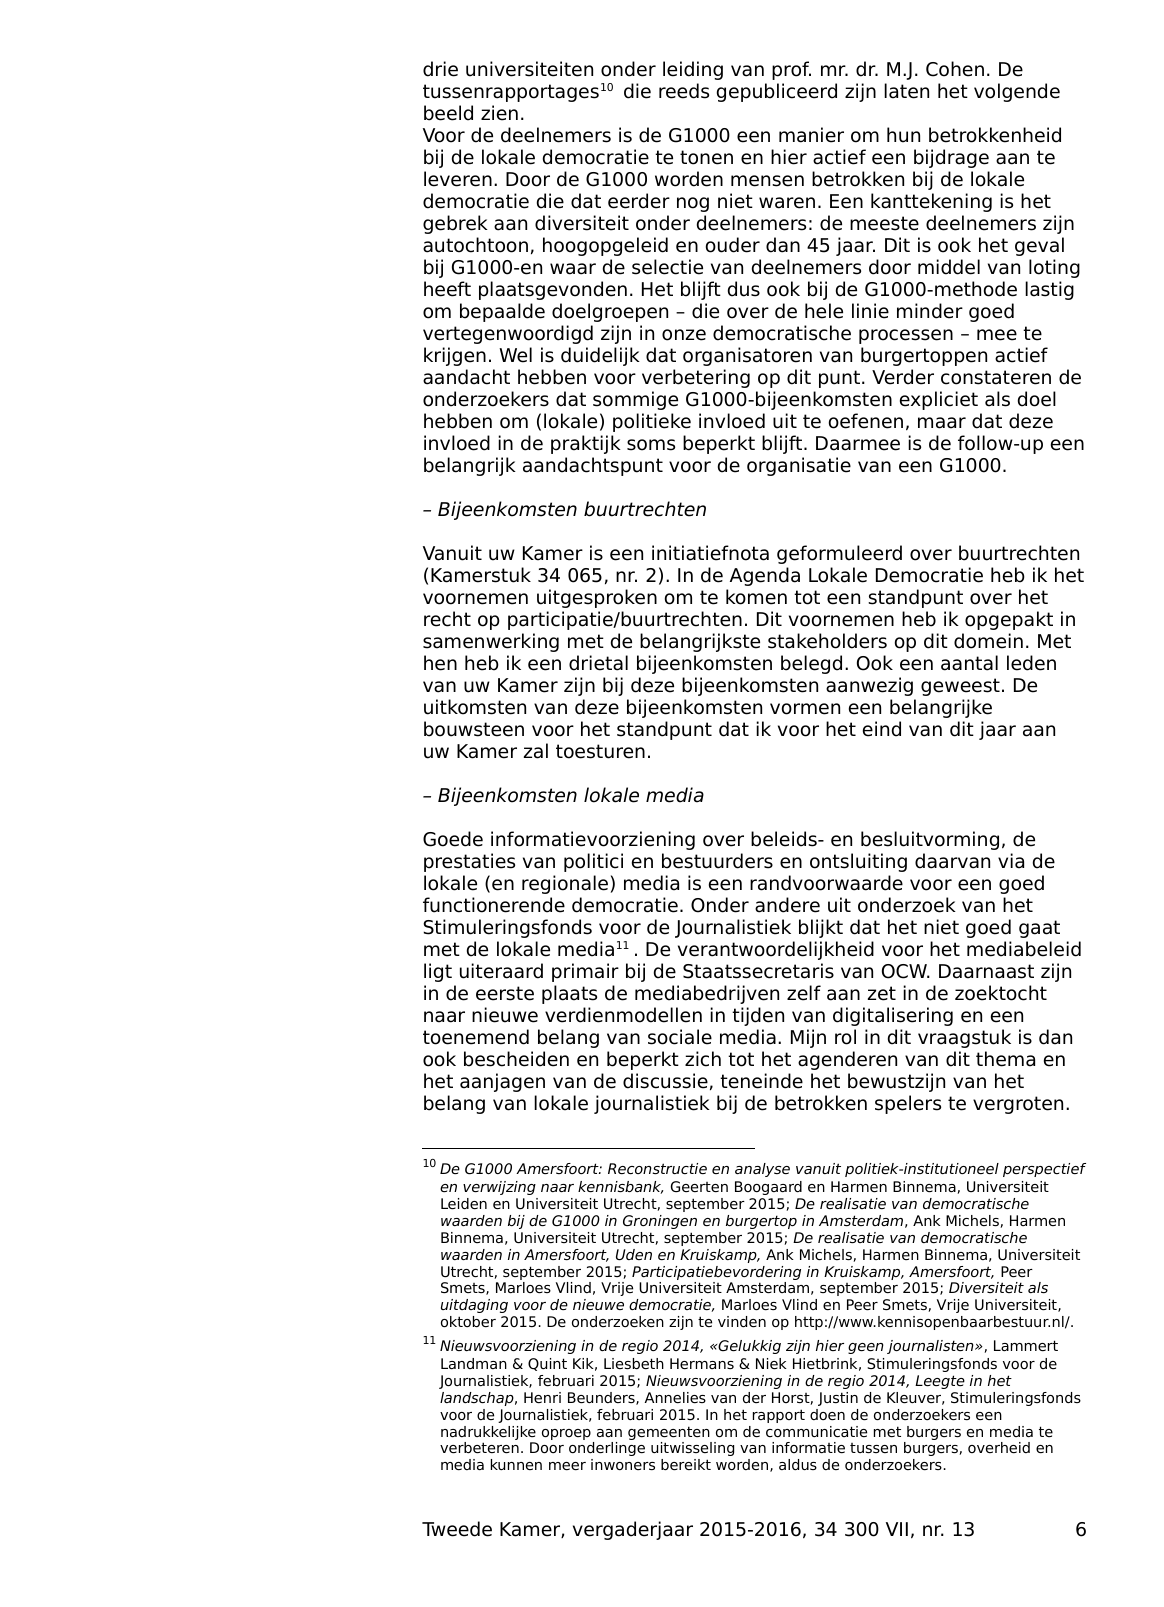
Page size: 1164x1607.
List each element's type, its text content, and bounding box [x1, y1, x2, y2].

text Voor de deelnemers is de G1000 een manier om hun betrokkenheid bij de lokale democratie te tonen en hier actief een bijdrage aan te leveren. Door de G1000 worden mensen betrokken bij de lokale democratie die dat eerder nog niet waren. Een kanttekening is het gebrek aan diversiteit onder deelnemers: de meeste deelnemers zijn autochtoon, hoogopgeleid en ouder dan 45 jaar. Dit is ook het geval bij G1000-en waar de selectie van deelnemers door middel van loting heeft plaatsgevonden. Het blijft dus ook bij de G1000-methode lastig om bepaalde doelgroepen – die over de hele linie minder goed vertegenwoordigd zijn in onze democratische processen – mee te krijgen. Wel is duidelijk dat organisatoren van burgertoppen actief aandacht hebben voor verbetering op dit punt. Verder constateren de onderzoekers dat sommige G1000-bijeenkomsten expliciet als doel hebben om (lokale) politieke invloed uit te oefenen, maar dat deze invloed in de praktijk soms beperkt blijft. Daarmee is de follow-up een belangrijk aandachtspunt voor de organisatie van een G1000. [422, 125, 1087, 477]
text Goede informatievoorziening over beleids- en besluitvorming, de prestaties van politici en bestuurders en ontsluiting daarvan via de lokale (en regionale) media is een randvoorwaarde voor een goed functionerende democratie. Onder andere uit onderzoek van het Stimuleringsfonds voor de Journalistiek blijkt dat het niet goed gaat met de lokale media. De verantwoordelijkheid voor het mediabeleid ligt uiteraard primair bij de Staatssecretaris van OCW. Daarnaast zijn in de eerste plaats de mediabedrijven zelf aan zet in de zoektocht naar nieuwe verdienmodellen in tijden van digitalisering en een toenemend belang van sociale media. Mijn rol in dit vraagstuk is dan ook bescheiden en beperkt zich tot het agenderen van dit thema en het aanjagen van de discussie, teneinde het bewustzijn van het belang van lokale journalistiek bij de betrokken spelers te vergroten. [422, 829, 1087, 1115]
text drie universiteiten onder leiding van prof. mr. dr. M.J. Cohen. De tussenrapportages die reeds gepubliceerd zijn laten het volgende beeld zien. [422, 59, 1087, 125]
text De G1000 Amersfoort: Reconstructie en analyse vanuit politiek-institutioneel perspectief en verwijzing naar kennisbank, Geerten Boogaard en Harmen Binnema, Universiteit Leiden en Universiteit Utrecht, september 2015; De realisatie van democratische waarden bij de G1000 in Groningen en burgertop in Amsterdam, Ank Michels, Harmen Binnema, Universiteit Utrecht, september 2015; De realisatie van democratische waarden in Amersfoort, Uden en Kruiskamp, Ank Michels, Harmen Binnema, Universiteit Utrecht, september 2015; Participatiebevordering in Kruiskamp, Amersfoort, Peer Smets, Marloes Vlind, Vrije Universiteit Amsterdam, september 2015; Diversiteit als uitdaging voor de nieuwe democratie, Marloes Vlind en Peer Smets, Vrije Universiteit, oktober 2015. De onderzoeken zijn te vinden op http://www.kennisopenbaarbestuur.nl/. [422, 1157, 1087, 1331]
text Nieuwsvoorziening in de regio 2014, «Gelukkig zijn hier geen journalisten», Lammert Landman & Quint Kik, Liesbeth Hermans & Niek Hietbrink, Stimuleringsfonds voor de Journalistiek, februari 2015; Nieuwsvoorziening in de regio 2014, Leegte in het landschap, Henri Beunders, Annelies van der Horst, Justin de Kleuver, Stimuleringsfonds voor de Journalistiek, februari 2015. In het rapport doen de onderzoekers een nadrukkelijke oproep aan gemeenten om de communicatie met burgers en media te verbeteren. Door onderlinge uitwisseling van informatie tussen burgers, overheid en media kunnen meer inwoners bereikt worden, aldus de onderzoekers. [422, 1334, 1087, 1474]
text Vanuit uw Kamer is een initiatiefnota geformuleerd over buurtrechten (Kamerstuk 34 065, nr. 2). In de Agenda Lokale Democratie heb ik het voornemen uitgesproken om te komen tot een standpunt over het recht op participatie/buurtrechten. Dit voornemen heb ik opgepakt in samenwerking met de belangrijkste stakeholders op dit domein. Met hen heb ik een drietal bijeenkomsten belegd. Ook een aantal leden van uw Kamer zijn bij deze bijeenkomsten aanwezig geweest. De uitkomsten van deze bijeenkomsten vormen een belangrijke bouwsteen voor het standpunt dat ik voor het eind van dit jaar aan uw Kamer zal toesturen. [422, 543, 1087, 763]
subtitle – Bijeenkomsten lokale media [422, 785, 1087, 807]
subtitle – Bijeenkomsten buurtrechten [422, 499, 1087, 521]
